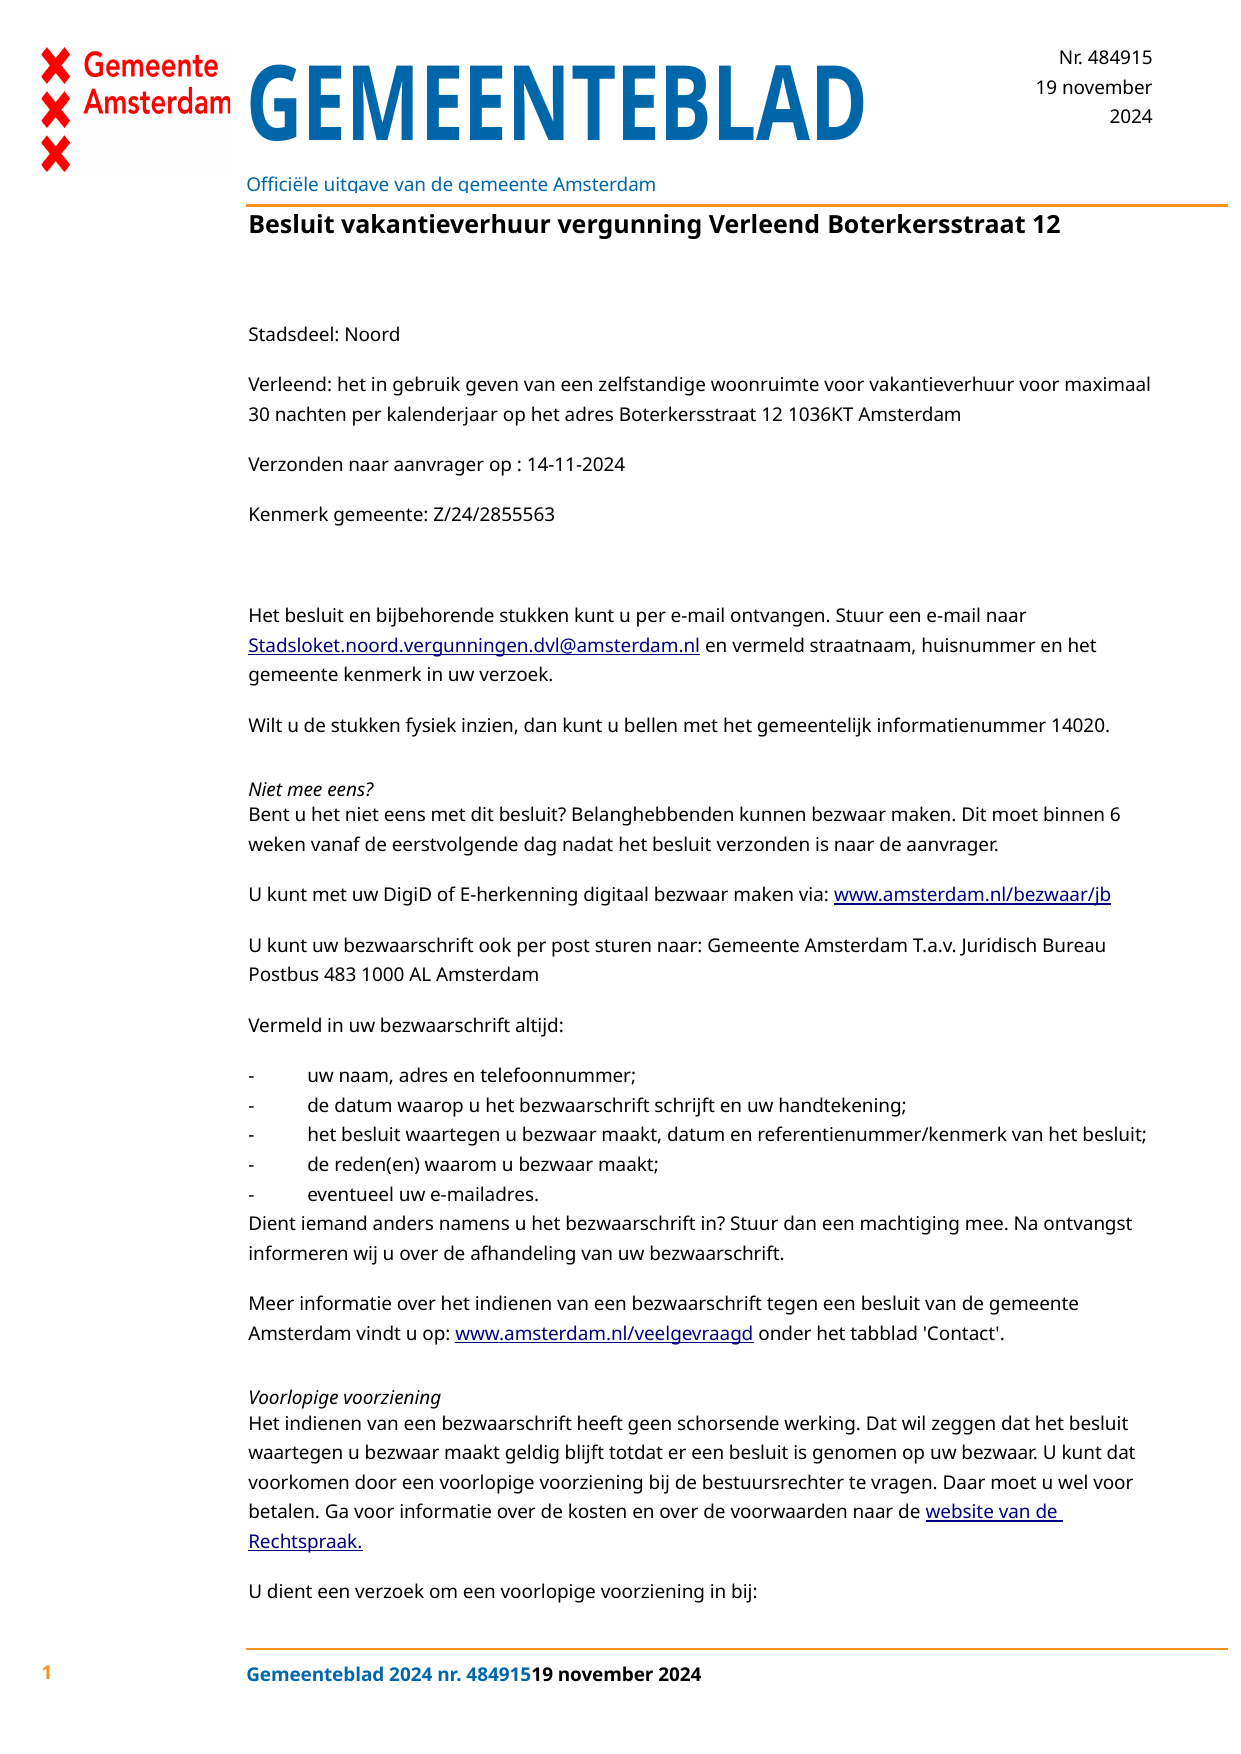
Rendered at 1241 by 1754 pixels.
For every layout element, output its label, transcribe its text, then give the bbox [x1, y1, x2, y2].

text Het besluit en bijbehorende stukken kunt u per e-mail ontvangen. Stuur een e-mail naar Stadsloket.noord.vergunningen.dvl@amsterdam.nl en vermeld straatnaam, huisnummer en het gemeente kenmerk in uw verzoek. [248, 602, 1152, 687]
text Bent u het niet eens met dit besluit? Belanghebbenden kunnen bezwaar maken. Dit moet binnen 6 weken vanaf de eerstvolgende dag nadat het besluit verzonden is naar de aanvrager. [248, 802, 1152, 857]
list eventueel uw e-mailadres. [248, 1181, 1152, 1207]
list de reden(en) waarom u bezwaar maakt; [248, 1151, 1152, 1177]
text U dient een verzoek om een voorlopige voorziening in bij: [248, 1578, 1152, 1604]
text U kunt met uw DigiD of E-herkenning digitaal bezwaar maken via: www.amsterdam.nl/bezwaar/jb [248, 882, 1152, 907]
text Stadsdeel: Noord [248, 321, 1152, 346]
text Kenmerk gemeente: Z/24/2855563 [248, 502, 1152, 527]
list de datum waarop u het bezwaarschrift schrijft en uw handtekening; [248, 1092, 1152, 1118]
text U kunt uw bezwaarschrift ook per post sturen naar: Gemeente Amsterdam T.a.v. Juridisch Bureau Postbus 483 1000 AL Amsterdam [248, 932, 1152, 987]
text Dient iemand anders namens u het bezwaarschrift in? Stuur dan een machtiging mee. Na ontvangst informeren wij u over de afhandeling van uw bezwaarschrift. [248, 1210, 1152, 1266]
text Het indienen van een bezwaarschrift heeft geen schorsende werking. Dat wil zeggen dat het besluit waartegen u bezwaar maakt geldig blijft totdat er een besluit is genomen op uw bezwaar. U kunt dat voorkomen door een voorlopige voorziening bij de bestuursrechter te vragen. Daar moet u wel voor betalen. Ga voor informatie over de kosten en over de voorwaarden naar de website van de Rechtspraak. [248, 1410, 1152, 1554]
picture [41, 47, 231, 172]
list uw naam, adres en telefoonnummer; [248, 1062, 1152, 1088]
text Wilt u de stukken fysiek inzien, dan kunt u bellen met het gemeentelijk informatienummer 14020. [248, 712, 1152, 738]
text Vermeld in uw bezwaarschrift altijd: [248, 1012, 1152, 1038]
text Voorlopige voorziening [248, 1384, 1152, 1410]
list het besluit waartegen u bezwaar maakt, datum en referentienummer/kenmerk van het besluit; [248, 1122, 1152, 1147]
text Meer informatie over het indienen van een bezwaarschrift tegen een besluit van de gemeente Amsterdam vindt u op: www.amsterdam.nl/veelgevraagd onder het tabblad 'Contact'. [248, 1290, 1152, 1346]
text Verzonden naar aanvrager op : 14-11-2024 [248, 451, 1152, 477]
text Besluit vakantieverhuur vergunning Verleend Boterkersstraat 12 [248, 207, 1152, 241]
text Verleend: het in gebruik geven van een zelfstandige woonruimte voor vakantieverhuur voor maximaal 30 nachten per kalenderjaar op het adres Boterkersstraat 12 1036KT Amsterdam [248, 371, 1152, 426]
text Niet mee eens? [248, 776, 1152, 802]
